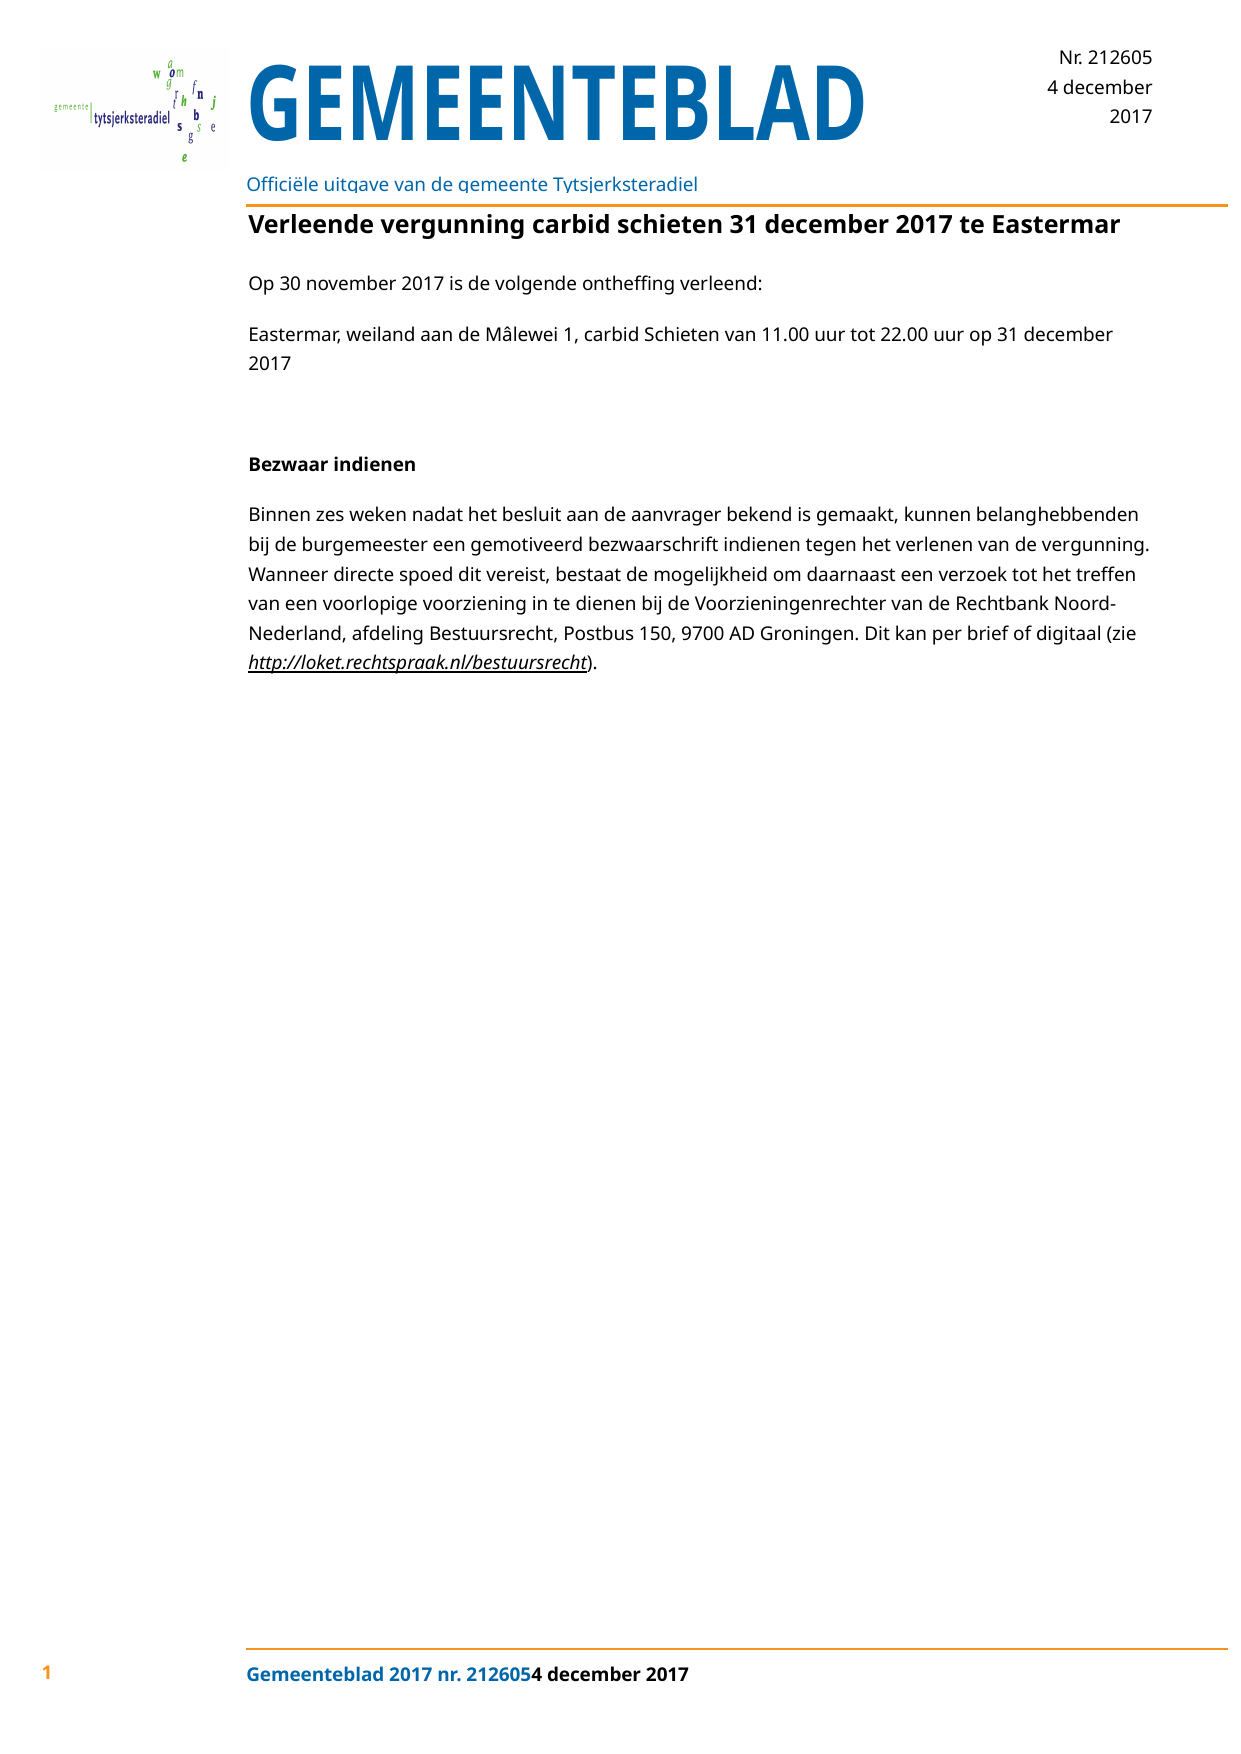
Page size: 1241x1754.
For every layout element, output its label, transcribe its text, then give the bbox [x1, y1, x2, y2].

text Op 30 november 2017 is de volgende ontheffing ver­leend: [248, 270, 1152, 296]
picture [41, 47, 231, 172]
text Binnen zes weken nadat het besluit aan de aanvrager bekend is gemaakt, kunnen belang­hebbenden bij de burgemeester een gemotiveerd bezwaarschrift indienen tegen het verlenen van de ver­gunning. Wanneer directe spoed dit vereist, bestaat de mogelijkheid om daarnaast een verzoek tot het treffen van een voorlopige voorziening in te dienen bij de Voorzieningenrechter van de Rechtbank Noord-Nederland, afdeling Bestuursrecht, Postbus 150, 9700 AD Groningen. Dit kan per brief of digitaal (zie http://loket.rechtspraak.nl/bestuursrecht). [248, 502, 1152, 675]
text Bezwaar indienen [248, 451, 1152, 477]
text Verleende vergunning carbid schieten 31 december 2017 te Eastermar [248, 207, 1152, 241]
text Eastermar, weiland aan de Mâlewei 1, carbid Schieten van 11.00 uur tot 22.00 uur op 31 december 2017 [248, 321, 1152, 376]
